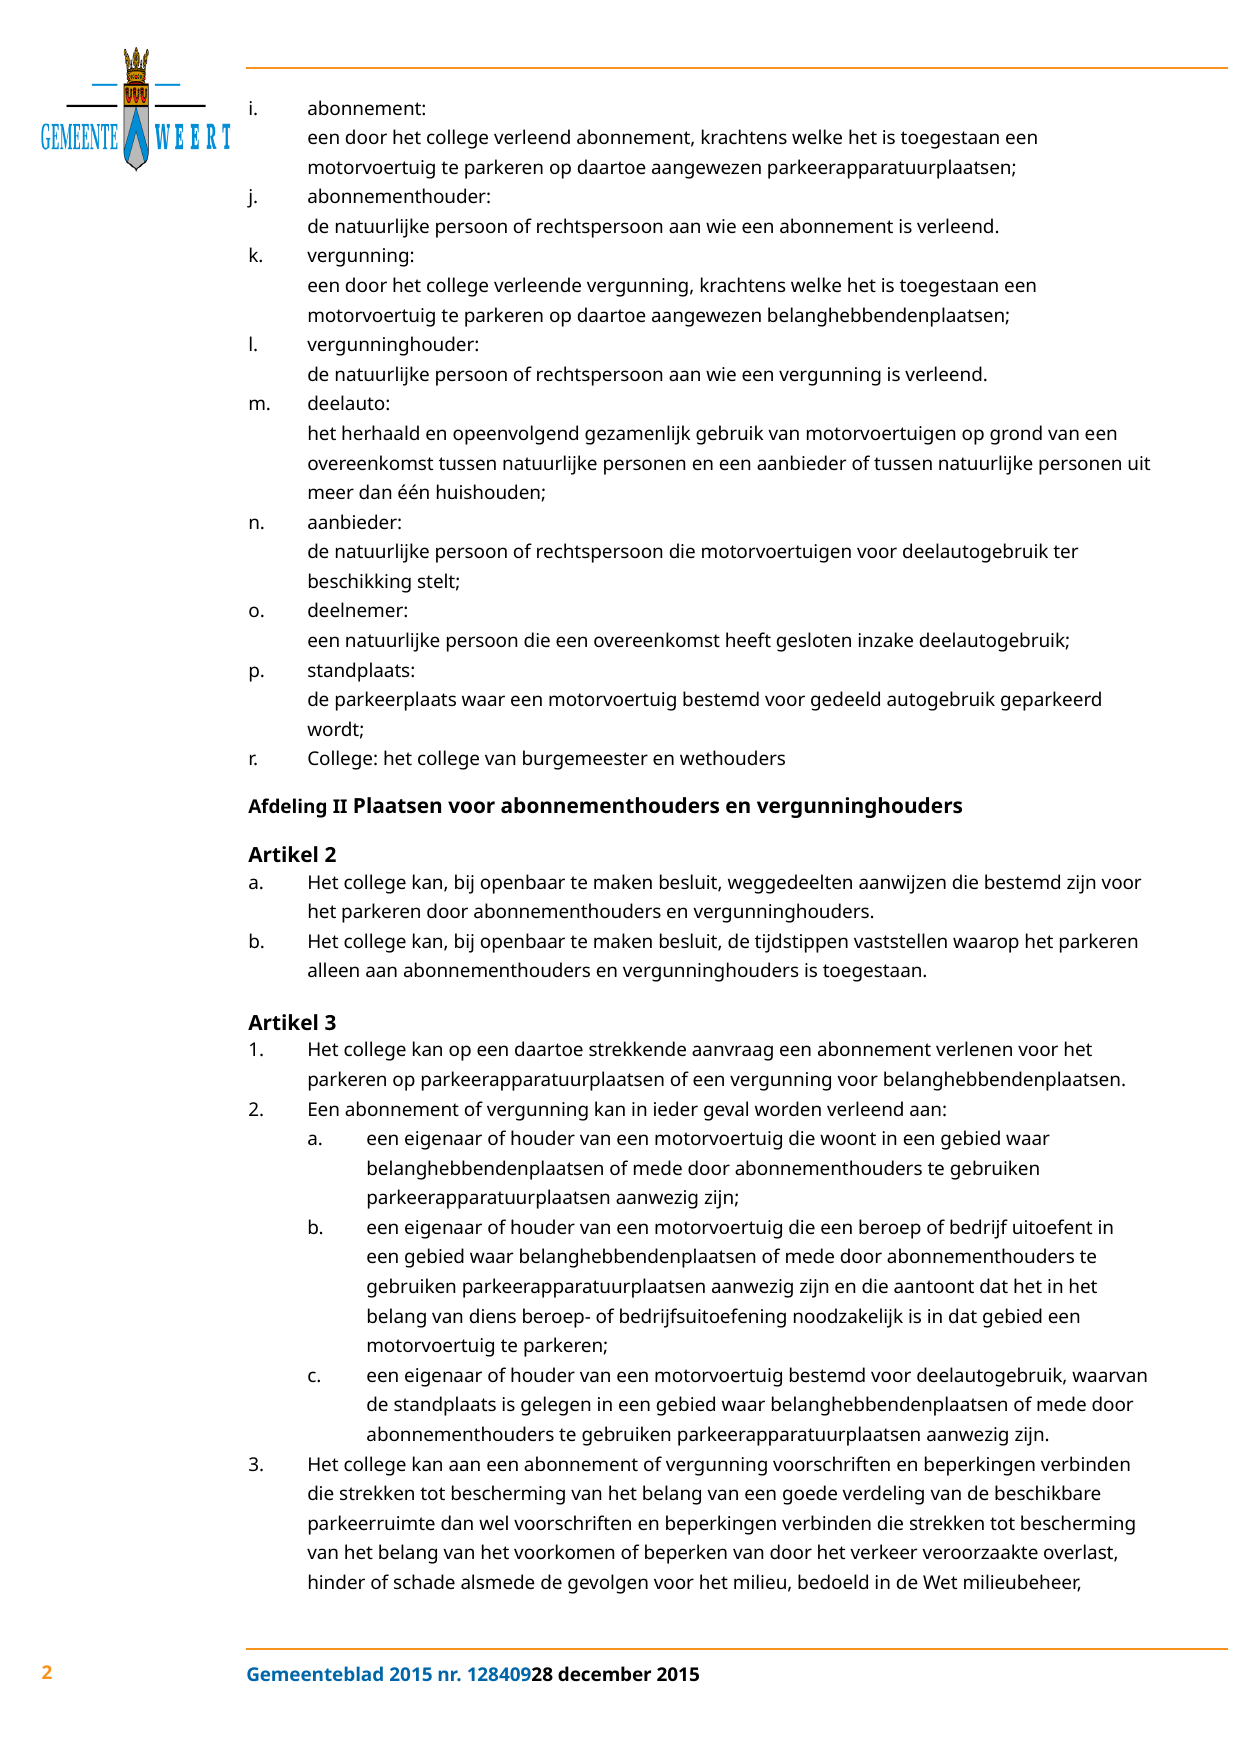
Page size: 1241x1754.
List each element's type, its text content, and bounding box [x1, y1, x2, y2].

text Artikel 2 [248, 841, 1152, 869]
list Een abonnement of vergunning kan in ieder geval worden verleend aan: [248, 1096, 1152, 1121]
list de parkeerplaats waar een motorvoertuig bestemd voor gedeeld autogebruik geparkeerd wordt; [248, 686, 1152, 742]
text Afdeling II Plaatsen voor abonnementhouders en vergunninghouders [248, 791, 1152, 820]
list de natuurlijke persoon of rechtspersoon aan wie een vergunning is verleend. [248, 361, 1152, 387]
list Het college kan, bij openbaar te maken besluit, weggedeelten aanwijzen die bestemd zijn voor het parkeren door abonnementhouders en vergunninghouders. [248, 869, 1152, 924]
list een eigenaar of houder van een motorvoertuig die een beroep of bedrijf uitoefent in een gebied waar belanghebbendenplaatsen of mede door abonnementhouders te gebruiken parkeerapparatuurplaatsen aanwezig zijn en die aantoont dat het in het belang van diens beroep- of bedrijfsuitoefening noodzakelijk is in dat gebied een motorvoertuig te parkeren; [307, 1214, 1152, 1358]
list de natuurlijke persoon of rechtspersoon aan wie een abonnement is verleend. [248, 213, 1152, 239]
list een natuurlijke persoon die een overeenkomst heeft gesloten inzake deelautogebruik; [248, 627, 1152, 653]
list Het college kan op een daartoe strekkende aanvraag een abonnement verlenen voor het parkeren op parkeerapparatuurplaatsen of een vergunning voor belanghebbendenplaatsen. [248, 1037, 1152, 1092]
picture [41, 47, 231, 172]
list vergunninghouder: [248, 331, 1152, 357]
list een door het college verleende vergunning, krachtens welke het is toegestaan een motorvoertuig te parkeren op daartoe aangewezen belanghebbendenplaatsen; [248, 272, 1152, 328]
list Het college kan, bij openbaar te maken besluit, de tijdstippen vaststellen waarop het parkeren alleen aan abonnementhouders en vergunninghouders is toegestaan. [248, 928, 1152, 983]
list deelauto: [248, 391, 1152, 416]
text Artikel 3 [248, 1008, 1152, 1037]
list standplaats: [248, 657, 1152, 683]
list abonnement: [248, 95, 1152, 121]
list aanbieder: [248, 509, 1152, 535]
list deelnemer: [248, 598, 1152, 623]
list Het college kan aan een abonnement of vergunning voorschriften en beperkingen verbinden die strekken tot bescherming van het belang van een goede verdeling van de beschikbare parkeerruimte dan wel voorschriften en beperkingen verbinden die strekken tot bescherming van het belang van het voorkomen of beperken van door het verkeer veroorzaakte overlast, hinder of schade alsmede de gevolgen voor het milieu, bedoeld in de Wet milieubeheer, [248, 1451, 1152, 1595]
list College: het college van burgemeester en wethouders [248, 746, 1152, 771]
list een door het college verleend abonnement, krachtens welke het is toegestaan een motorvoertuig te parkeren op daartoe aangewezen parkeerapparatuurplaatsen; [248, 124, 1152, 180]
list een eigenaar of houder van een motorvoertuig bestemd voor deelautogebruik, waarvan de standplaats is gelegen in een gebied waar belanghebbendenplaatsen of mede door abonnementhouders te gebruiken parkeerapparatuurplaatsen aanwezig zijn. [307, 1362, 1152, 1447]
list een eigenaar of houder van een motorvoertuig die woont in een gebied waar belanghebbendenplaatsen of mede door abonnementhouders te gebruiken parkeerapparatuurplaatsen aanwezig zijn; [307, 1125, 1152, 1210]
list het herhaald en opeenvolgend gezamenlijk gebruik van motorvoertuigen op grond van een overeenkomst tussen natuurlijke personen en een aanbieder of tussen natuurlijke personen uit meer dan één huishouden; [248, 420, 1152, 505]
list de natuurlijke persoon of rechtspersoon die motorvoertuigen voor deelautogebruik ter beschikking stelt; [248, 538, 1152, 594]
list abonnementhouder: [248, 183, 1152, 209]
list vergunning: [248, 243, 1152, 268]
